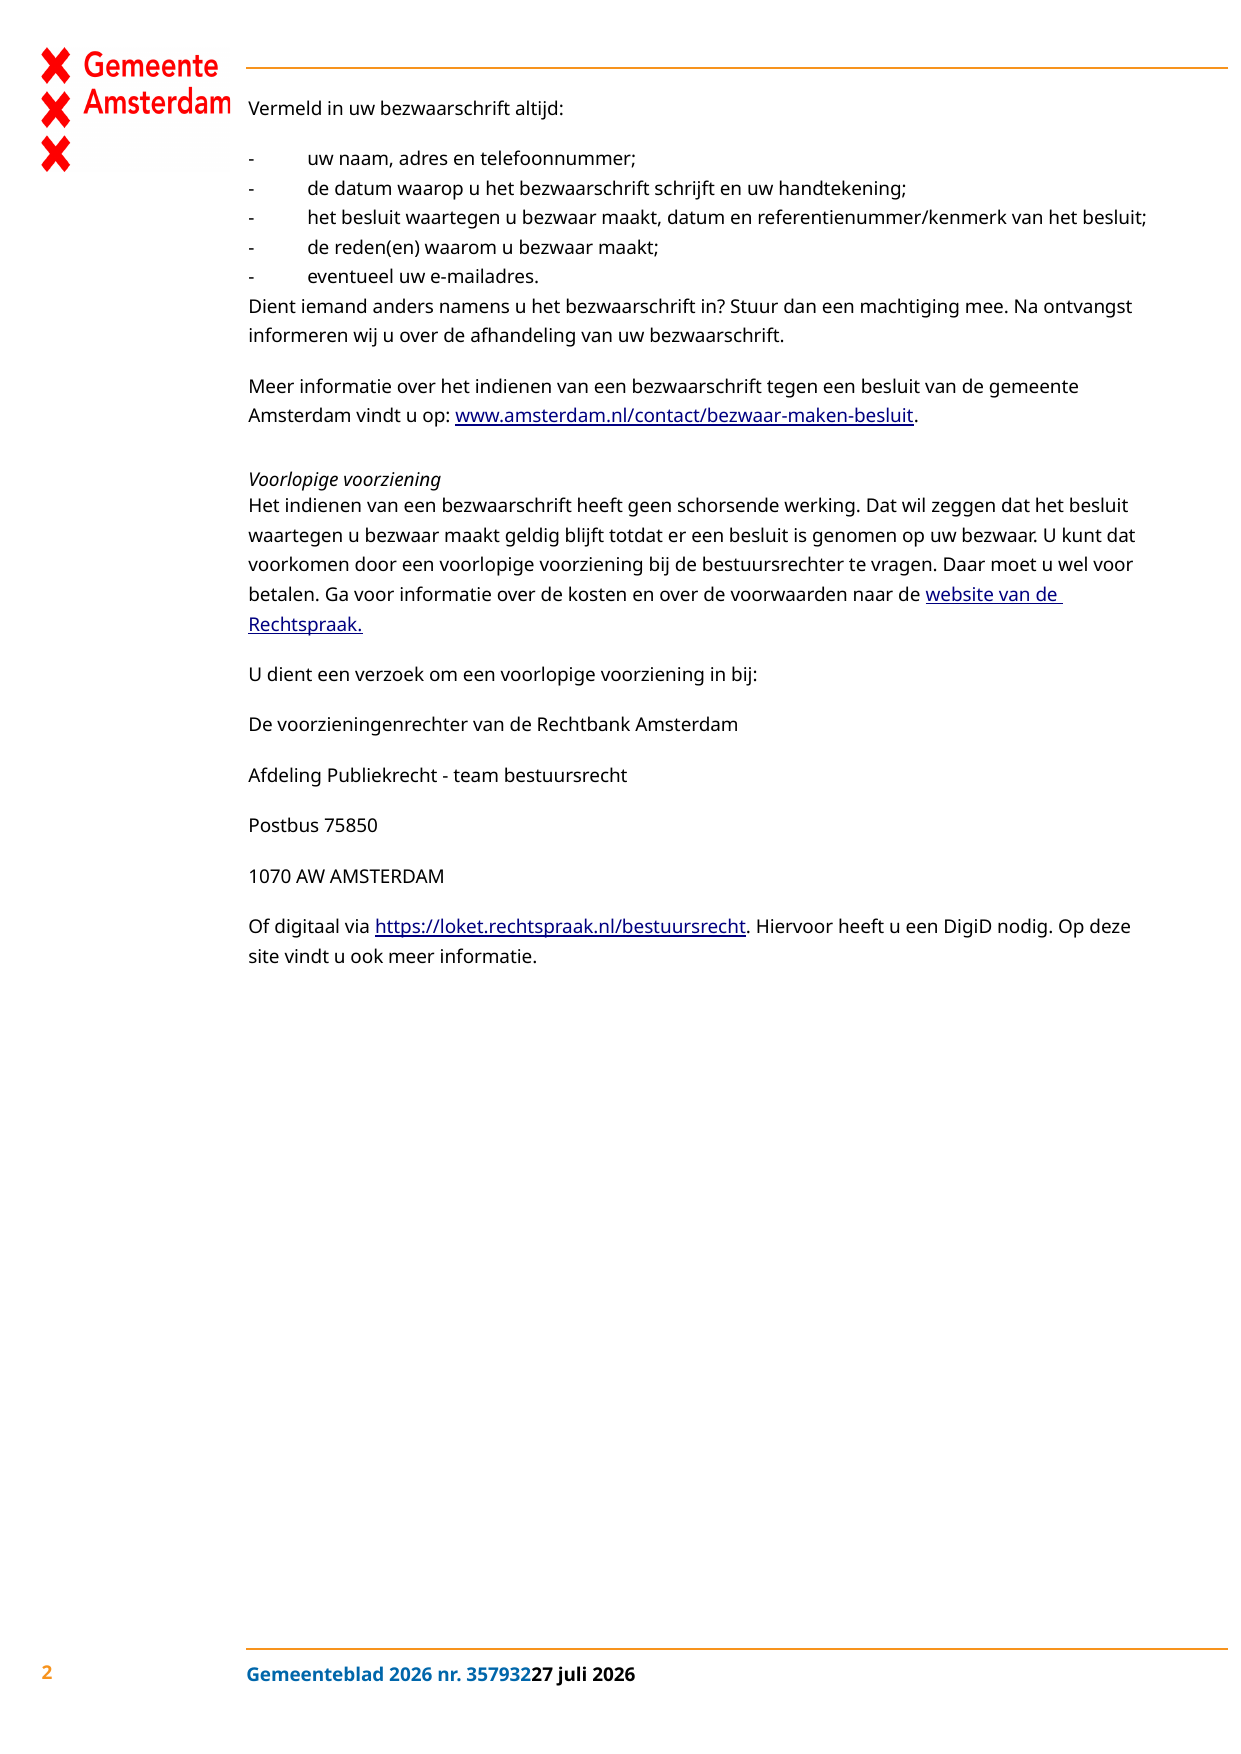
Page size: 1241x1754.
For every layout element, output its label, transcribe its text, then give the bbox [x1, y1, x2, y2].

text Vermeld in uw bezwaarschrift altijd: [248, 95, 1152, 121]
text De voorzieningenrechter van de Rechtbank Amsterdam [248, 712, 1152, 737]
list de datum waarop u het bezwaarschrift schrijft en uw handtekening; [248, 175, 1152, 201]
text Meer informatie over het indienen van een bezwaarschrift tegen een besluit van de gemeente Amsterdam vindt u op: www.amsterdam.nl/contact/bezwaar-maken-besluit. [248, 373, 1152, 428]
text 1070 AW AMSTERDAM [248, 863, 1152, 888]
text Het indienen van een bezwaarschrift heeft geen schorsende werking. Dat wil zeggen dat het besluit waartegen u bezwaar maakt geldig blijft totdat er een besluit is genomen op uw bezwaar. U kunt dat voorkomen door een voorlopige voorziening bij de bestuursrechter te vragen. Daar moet u wel voor betalen. Ga voor informatie over de kosten en over de voorwaarden naar de website van de Rechtspraak. [248, 492, 1152, 636]
text Voorlopige voorziening [248, 467, 1152, 492]
text U dient een verzoek om een voorlopige voorziening in bij: [248, 661, 1152, 687]
text Of digitaal via https://loket.rechtspraak.nl/bestuursrecht. Hiervoor heeft u een DigiD nodig. Op deze site vindt u ook meer informatie. [248, 913, 1152, 968]
text Dient iemand anders namens u het bezwaarschrift in? Stuur dan een machtiging mee. Na ontvangst informeren wij u over de afhandeling van uw bezwaarschrift. [248, 293, 1152, 348]
text Postbus 75850 [248, 812, 1152, 838]
list eventueel uw e-mailadres. [248, 263, 1152, 289]
list de reden(en) waarom u bezwaar maakt; [248, 234, 1152, 260]
text Afdeling Publiekrecht - team bestuursrecht [248, 762, 1152, 788]
list uw naam, adres en telefoonnummer; [248, 145, 1152, 171]
picture [41, 47, 231, 172]
list het besluit waartegen u bezwaar maakt, datum en referentienummer/kenmerk van het besluit; [248, 204, 1152, 230]
